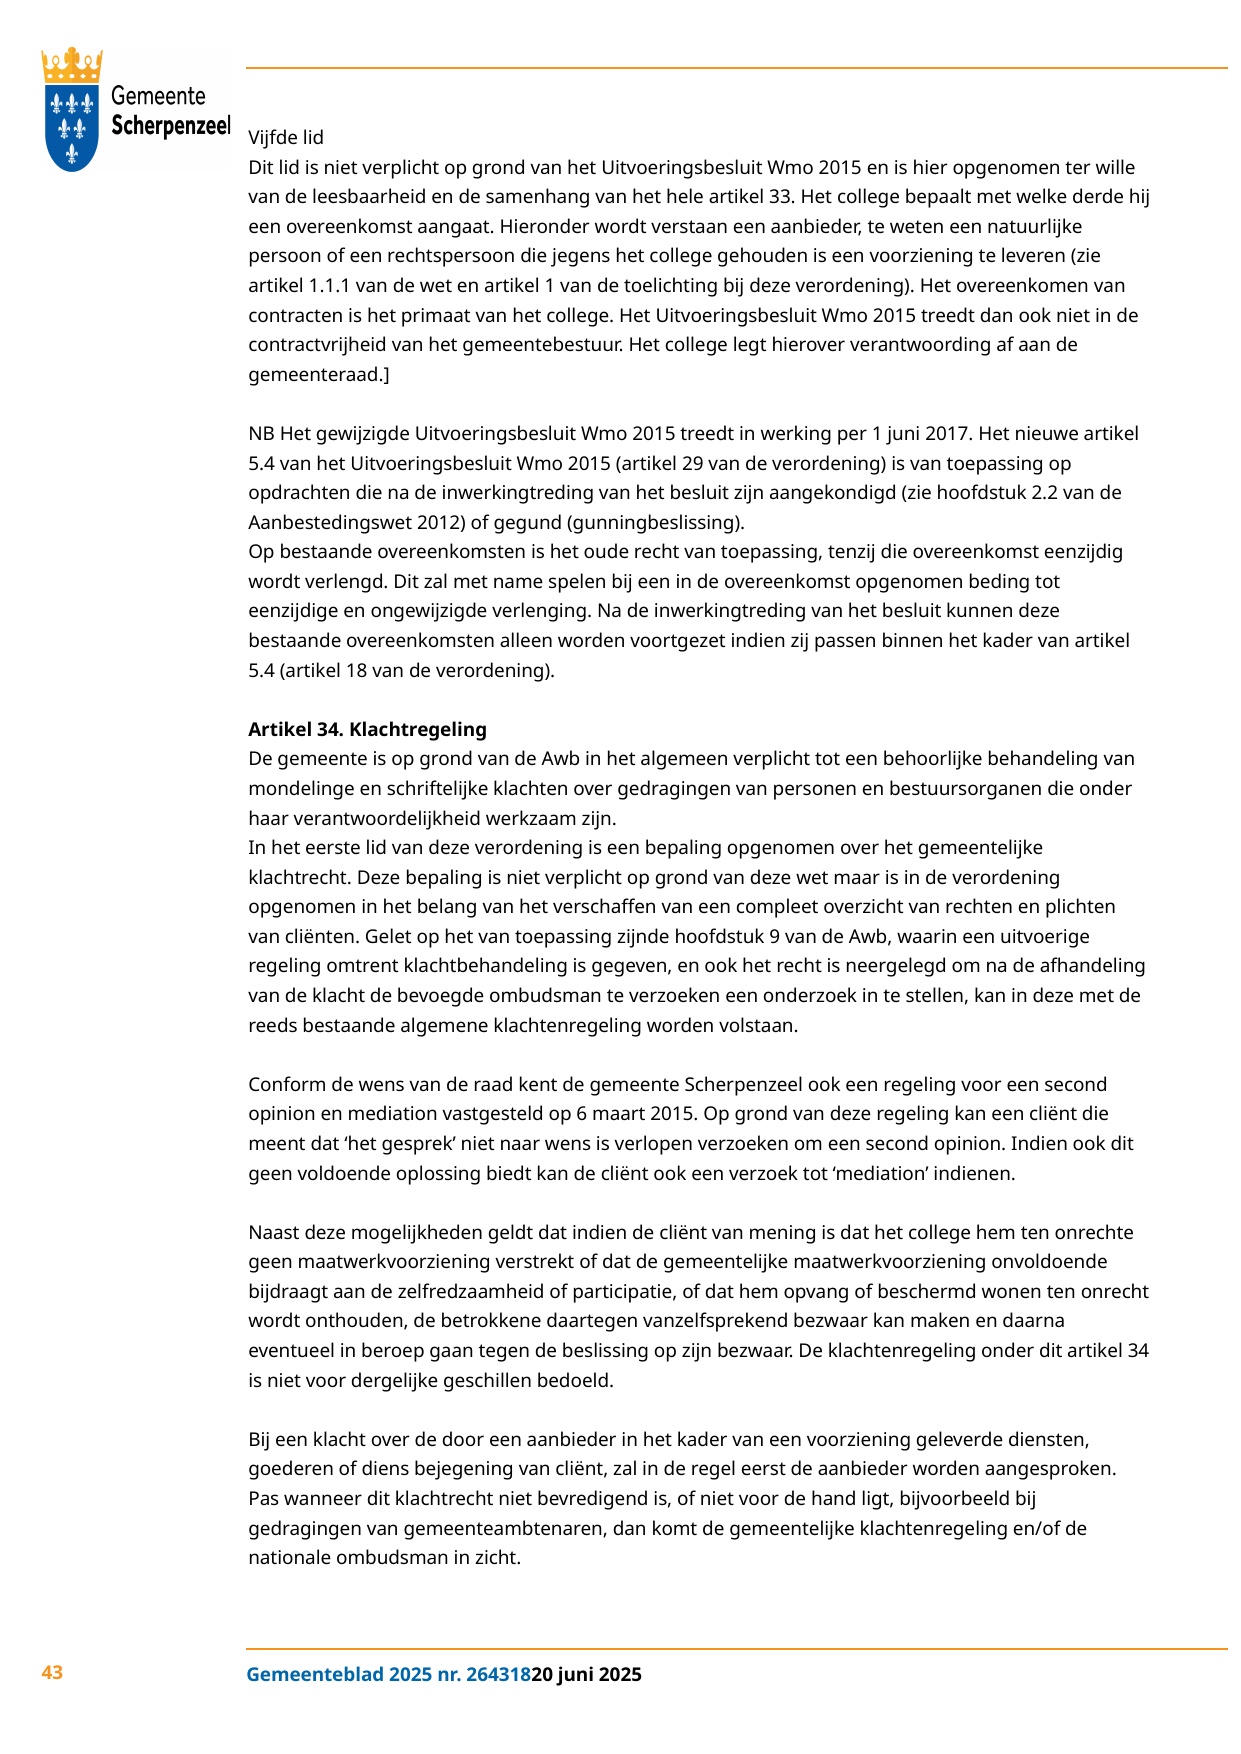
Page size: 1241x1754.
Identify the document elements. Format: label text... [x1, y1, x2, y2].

text De gemeente is op grond van de Awb in het algemeen verplicht tot een behoorlijke behandeling van mondelinge en schriftelijke klachten over gedragingen van personen en bestuursorganen die onder haar verantwoordelijkheid werkzaam zijn. [248, 746, 1152, 831]
picture [41, 47, 231, 172]
text Op bestaande overeenkomsten is het oude recht van toepassing, tenzij die overeenkomst eenzijdig wordt verlengd. Dit zal met name spelen bij een in de overeenkomst opgenomen beding tot eenzijdige en ongewijzigde verlenging. Na de inwerkingtreding van het besluit kunnen deze bestaande overeenkomsten alleen worden voortgezet indien zij passen binnen het kader van artikel 5.4 (artikel 18 van de verordening). [248, 538, 1152, 683]
text Conform de wens van de raad kent de gemeente Scherpenzeel ook een regeling voor een second opinion en mediation vastgesteld op 6 maart 2015. Op grond van deze regeling kan een cliënt die meent dat ‘het gesprek’ niet naar wens is verlopen verzoeken om een second opinion. Indien ook dit geen voldoende oplossing biedt kan de cliënt ook een verzoek tot ‘mediation’ indienen. [248, 1071, 1152, 1186]
text NB Het gewijzigde Uitvoeringsbesluit Wmo 2015 treedt in werking per 1 juni 2017. Het nieuwe artikel 5.4 van het Uitvoeringsbesluit Wmo 2015 (artikel 29 van de verordening) is van toepassing op opdrachten die na de inwerkingtreding van het besluit zijn aangekondigd (zie hoofdstuk 2.2 van de Aanbestedingswet 2012) of gegund (gunningbeslissing). [248, 420, 1152, 535]
text Dit lid is niet verplicht op grond van het Uitvoeringsbesluit Wmo 2015 en is hier opgenomen ter wille van de leesbaarheid en de samenhang van het hele artikel 33. Het college bepaalt met welke derde hij een overeenkomst aangaat. Hieronder wordt verstaan een aanbieder, te weten een natuurlijke persoon of een rechtspersoon die jegens het college gehouden is een voorziening te leveren (zie artikel 1.1.1 van de wet en artikel 1 van de toelichting bij deze verordening). Het overeenkomen van contracten is het primaat van het college. Het Uitvoeringsbesluit Wmo 2015 treedt dan ook niet in de contractvrijheid van het gemeentebestuur. Het college legt hierover verantwoording af aan de gemeenteraad.] [248, 154, 1152, 387]
text Naast deze mogelijkheden geldt dat indien de cliënt van mening is dat het college hem ten onrechte geen maatwerkvoorziening verstrekt of dat de gemeentelijke maatwerkvoorziening onvoldoende bijdraagt aan de zelfredzaamheid of participatie, of dat hem opvang of beschermd wonen ten onrecht wordt onthouden, de betrokkene daartegen vanzelfsprekend bezwaar kan maken en daarna eventueel in beroep gaan tegen de beslissing op zijn bezwaar. De klachtenregeling onder dit artikel 34 is niet voor dergelijke geschillen bedoeld. [248, 1219, 1152, 1393]
text Artikel 34. Klachtregeling [248, 716, 1152, 742]
text Vijfde lid [248, 124, 1152, 150]
text Bij een klacht over de door een aanbieder in het kader van een voorziening geleverde diensten, goederen of diens bejegening van cliënt, zal in de regel eerst de aanbieder worden aangesproken. Pas wanneer dit klachtrecht niet bevredigend is, of niet voor de hand ligt, bijvoorbeeld bij gedragingen van gemeenteambtenaren, dan komt de gemeentelijke klachtenregeling en/of de nationale ombudsman in zicht. [248, 1426, 1152, 1570]
text In het eerste lid van deze verordening is een bepaling opgenomen over het gemeentelijke klachtrecht. Deze bepaling is niet verplicht op grond van deze wet maar is in de verordening opgenomen in het belang van het verschaffen van een compleet overzicht van rechten en plichten van cliënten. Gelet op het van toepassing zijnde hoofdstuk 9 van de Awb, waarin een uitvoerige regeling omtrent klachtbehandeling is gegeven, en ook het recht is neergelegd om na de afhandeling van de klacht de bevoegde ombudsman te verzoeken een onderzoek in te stellen, kan in deze met de reeds bestaande algemene klachtenregeling worden volstaan. [248, 834, 1152, 1038]
